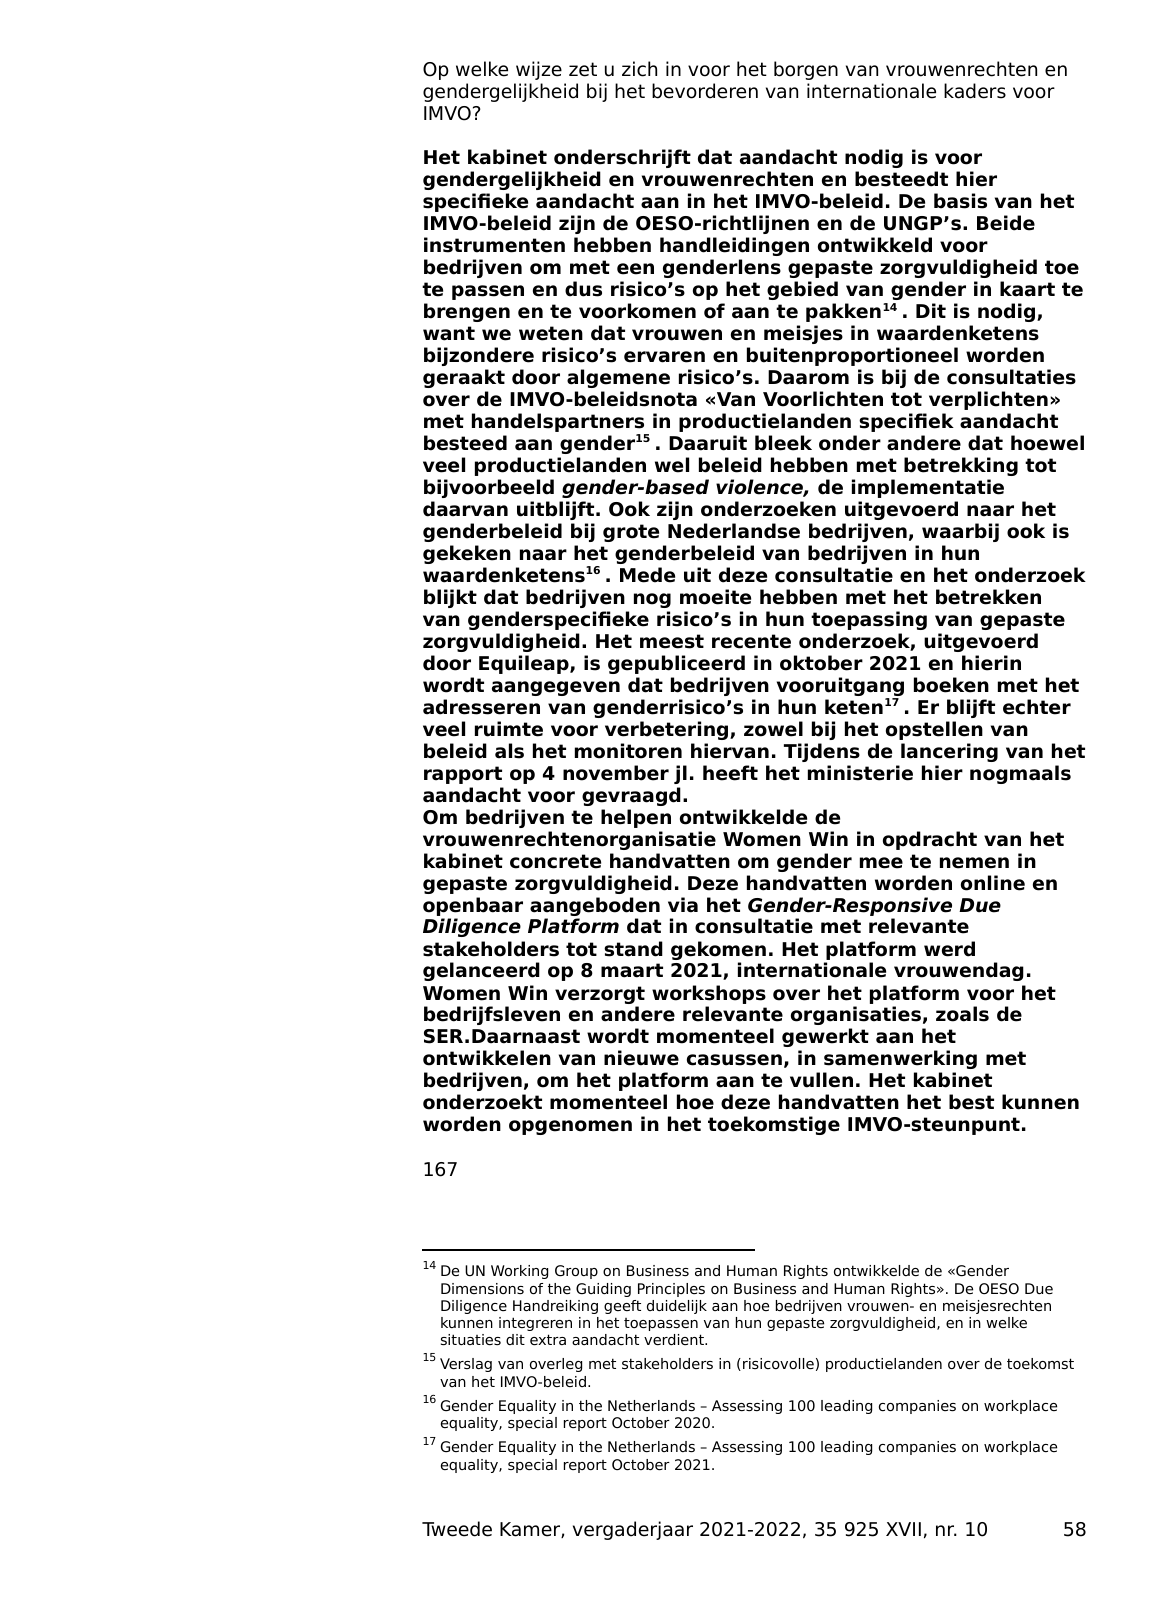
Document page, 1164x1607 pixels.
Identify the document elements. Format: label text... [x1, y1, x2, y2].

text De UN Working Group on Business and Human Rights ontwikkelde de «Gender Dimensions of the Guiding Principles on Business and Human Rights». De OESO Due Diligence Handreiking geeft duidelijk aan hoe bedrijven vrouwen- en meisjesrechten kunnen integreren in het toepassen van hun gepaste zorgvuldigheid, en in welke situaties dit extra aandacht verdient. [422, 1259, 1087, 1349]
text Om bedrijven te helpen ontwikkelde de vrouwenrechtenorganisatie Women Win in opdracht van het kabinet concrete handvatten om gender mee te nemen in gepaste zorgvuldigheid. Deze handvatten worden online en openbaar aangeboden via het Gender-Responsive Due Diligence Platform dat in consultatie met relevante stakeholders tot stand gekomen. Het platform werd gelanceerd op 8 maart 2021, internationale vrouwendag. Women Win verzorgt workshops over het platform voor het bedrijfsleven en andere relevante organisaties, zoals de SER.Daarnaast wordt momenteel gewerkt aan het ontwikkelen van nieuwe casussen, in samenwerking met bedrijven, om het platform aan te vullen. Het kabinet onderzoekt momenteel hoe deze handvatten het best kunnen worden opgenomen in het toekomstige IMVO-steunpunt. [422, 807, 1087, 1136]
text Op welke wijze zet u zich in voor het borgen van vrouwenrechten en gendergelijkheid bij het bevorderen van internationale kaders voor IMVO? [422, 59, 1087, 125]
text Gender Equality in the Netherlands – Assessing 100 leading companies on workplace equality, special report October 2021. [422, 1435, 1087, 1474]
text Het kabinet onderschrijft dat aandacht nodig is voor gendergelijkheid en vrouwenrechten en besteedt hier specifieke aandacht aan in het IMVO-beleid. De basis van het IMVO-beleid zijn de OESO-richtlijnen en de UNGP’s. Beide instrumenten hebben handleidingen ontwikkeld voor bedrijven om met een genderlens gepaste zorgvuldigheid toe te passen en dus risico’s op het gebied van gender in kaart te brengen en te voorkomen of aan te pakken. Dit is nodig, want we weten dat vrouwen en meisjes in waardenketens bijzondere risico’s ervaren en buitenproportioneel worden geraakt door algemene risico’s. Daarom is bij de consultaties over de IMVO-beleidsnota «Van Voorlichten tot verplichten» met handelspartners in productielanden specifiek aandacht besteed aan gender. Daaruit bleek onder andere dat hoewel veel productielanden wel beleid hebben met betrekking tot bijvoorbeeld gender-based violence, de implementatie daarvan uitblijft. Ook zijn onderzoeken uitgevoerd naar het genderbeleid bij grote Nederlandse bedrijven, waarbij ook is gekeken naar het genderbeleid van bedrijven in hun waardenketens. Mede uit deze consultatie en het onderzoek blijkt dat bedrijven nog moeite hebben met het betrekken van genderspecifieke risico’s in hun toepassing van gepaste zorgvuldigheid. Het meest recente onderzoek, uitgevoerd door Equileap, is gepubliceerd in oktober 2021 en hierin wordt aangegeven dat bedrijven vooruitgang boeken met het adresseren van genderrisico’s in hun keten. Er blijft echter veel ruimte voor verbetering, zowel bij het opstellen van beleid als het monitoren hiervan. Tijdens de lancering van het rapport op 4 november jl. heeft het ministerie hier nogmaals aandacht voor gevraagd. [422, 147, 1087, 807]
text 167 [422, 1158, 1087, 1180]
text Verslag van overleg met stakeholders in (risicovolle) productielanden over de toekomst van het IMVO-beleid. [422, 1352, 1087, 1391]
text Gender Equality in the Netherlands – Assessing 100 leading companies on workplace equality, special report October 2020. [422, 1393, 1087, 1432]
